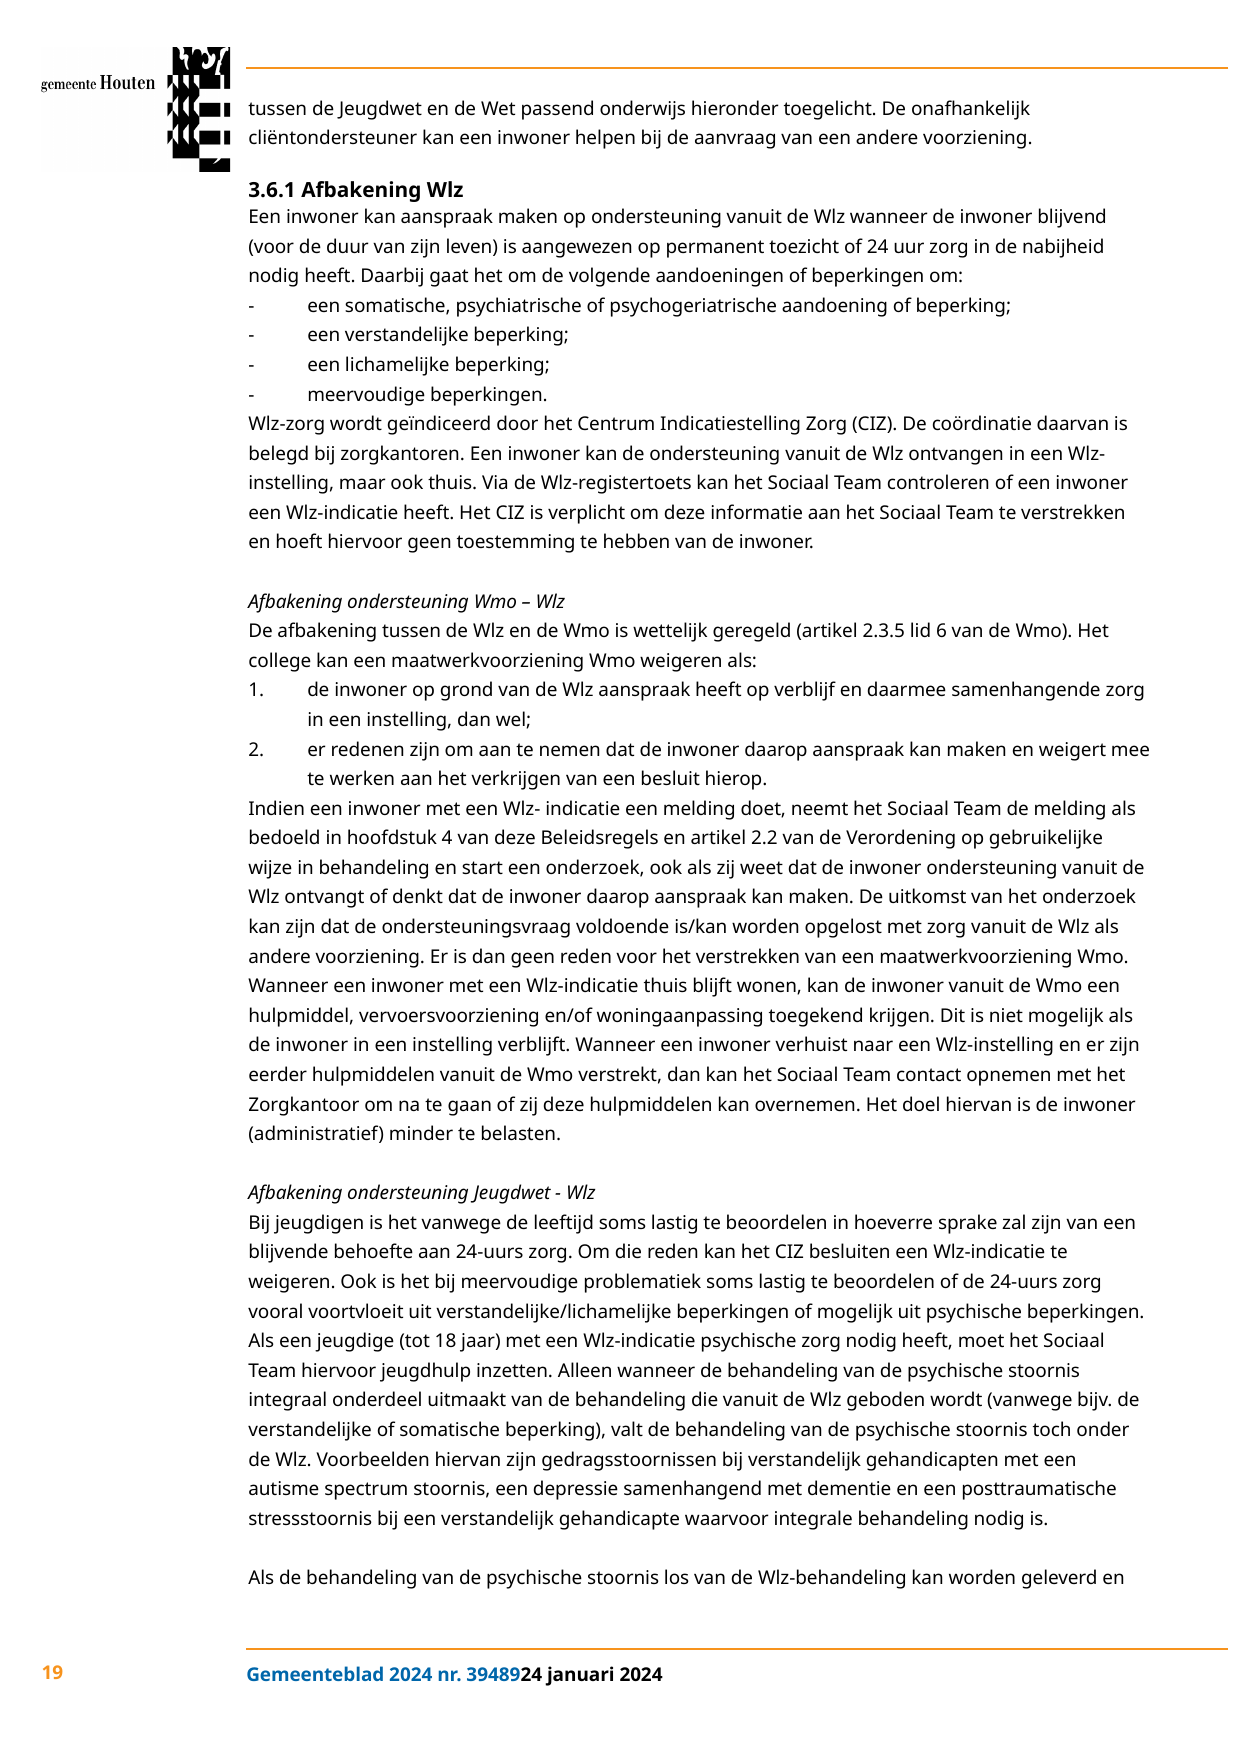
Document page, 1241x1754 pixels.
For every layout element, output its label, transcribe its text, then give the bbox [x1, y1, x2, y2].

text tussen de Jeugdwet en de Wet passend onderwijs hieronder toegelicht. De onafhankelijk cliëntondersteuner kan een inwoner helpen bij de aanvraag van een andere voorziening. [248, 95, 1152, 150]
list meervoudige beperkingen. [248, 381, 1152, 406]
text De afbakening tussen de Wlz en de Wmo is wettelijk geregeld (artikel 2.3.5 lid 6 van de Wmo). Het college kan een maatwerkvoorziening Wmo weigeren als: [248, 617, 1152, 673]
list de inwoner op grond van de Wlz aanspraak heeft op verblijf en daarmee samenhangende zorg in een instelling, dan wel; [248, 677, 1152, 732]
list er redenen zijn om aan te nemen dat de inwoner daarop aanspraak kan maken en weigert mee te werken aan het verkrijgen van een besluit hierop. [248, 736, 1152, 791]
text Wanneer een inwoner met een Wlz-indicatie thuis blijft wonen, kan de inwoner vanuit de Wmo een hulpmiddel, vervoersvoorziening en/of woningaanpassing toegekend krijgen. Dit is niet mogelijk als de inwoner in een instelling verblijft. Wanneer een inwoner verhuist naar een Wlz-instelling en er zijn eerder hulpmiddelen vanuit de Wmo verstrekt, dan kan het Sociaal Team contact opnemen met het Zorgkantoor om na te gaan of zij deze hulpmiddelen kan overnemen. Het doel hiervan is de inwoner (administratief) minder te belasten. [248, 972, 1152, 1146]
text Afbakening ondersteuning Wmo – Wlz [248, 588, 1152, 613]
text Bij jeugdigen is het vanwege de leeftijd soms lastig te beoordelen in hoeverre sprake zal zijn van een blijvende behoefte aan 24-uurs zorg. Om die reden kan het CIZ besluiten een Wlz-indicatie te weigeren. Ook is het bij meervoudige problematiek soms lastig te beoordelen of de 24-uurs zorg vooral voortvloeit uit verstandelijke/lichamelijke beperkingen of mogelijk uit psychische beperkingen. [248, 1209, 1152, 1323]
list een verstandelijke beperking; [248, 322, 1152, 347]
list een lichamelijke beperking; [248, 351, 1152, 377]
picture [41, 47, 231, 172]
text Een inwoner kan aanspraak maken op ondersteuning vanuit de Wlz wanneer de inwoner blijvend (voor de duur van zijn leven) is aangewezen op permanent toezicht of 24 uur zorg in de nabijheid nodig heeft. Daarbij gaat het om de volgende aandoeningen of beperkingen om: [248, 203, 1152, 288]
text Als de behandeling van de psychische stoornis los van de Wlz-behandeling kan worden geleverd en [248, 1564, 1152, 1590]
text Indien een inwoner met een Wlz- indicatie een melding doet, neemt het Sociaal Team de melding als bedoeld in hoofdstuk 4 van deze Beleidsregels en artikel 2.2 van de Verordening op gebruikelijke wijze in behandeling en start een onderzoek, ook als zij weet dat de inwoner ondersteuning vanuit de Wlz ontvangt of denkt dat de inwoner daarop aanspraak kan maken. De uitkomst van het onderzoek kan zijn dat de ondersteuningsvraag voldoende is/kan worden opgelost met zorg vanuit de Wlz als andere voorziening. Er is dan geen reden voor het verstrekken van een maatwerkvoorziening Wmo. [248, 795, 1152, 968]
text Als een jeugdige (tot 18 jaar) met een Wlz-indicatie psychische zorg nodig heeft, moet het Sociaal Team hiervoor jeugdhulp inzetten. Alleen wanneer de behandeling van de psychische stoornis integraal onderdeel uitmaakt van de behandeling die vanuit de Wlz geboden wordt (vanwege bijv. de verstandelijke of somatische beperking), valt de behandeling van de psychische stoornis toch onder de Wlz. Voorbeelden hiervan zijn gedragsstoornissen bij verstandelijk gehandicapten met een autisme spectrum stoornis, een depressie samenhangend met dementie en een posttraumatische stressstoornis bij een verstandelijk gehandicapte waarvoor integrale behandeling nodig is. [248, 1327, 1152, 1531]
text Wlz-zorg wordt geïndiceerd door het Centrum Indicatiestelling Zorg (CIZ). De coördinatie daarvan is belegd bij zorgkantoren. Een inwoner kan de ondersteuning vanuit de Wlz ontvangen in een Wlz-instelling, maar ook thuis. Via de Wlz-registertoets kan het Sociaal Team controleren of een inwoner een Wlz-indicatie heeft. Het CIZ is verplicht om deze informatie aan het Sociaal Team te verstrekken en hoeft hiervoor geen toestemming te hebben van de inwoner. [248, 410, 1152, 554]
text Afbakening ondersteuning Jeugdwet - Wlz [248, 1179, 1152, 1205]
list een somatische, psychiatrische of psychogeriatrische aandoening of beperking; [248, 292, 1152, 318]
text 3.6.1 Afbakening Wlz [248, 175, 1152, 203]
